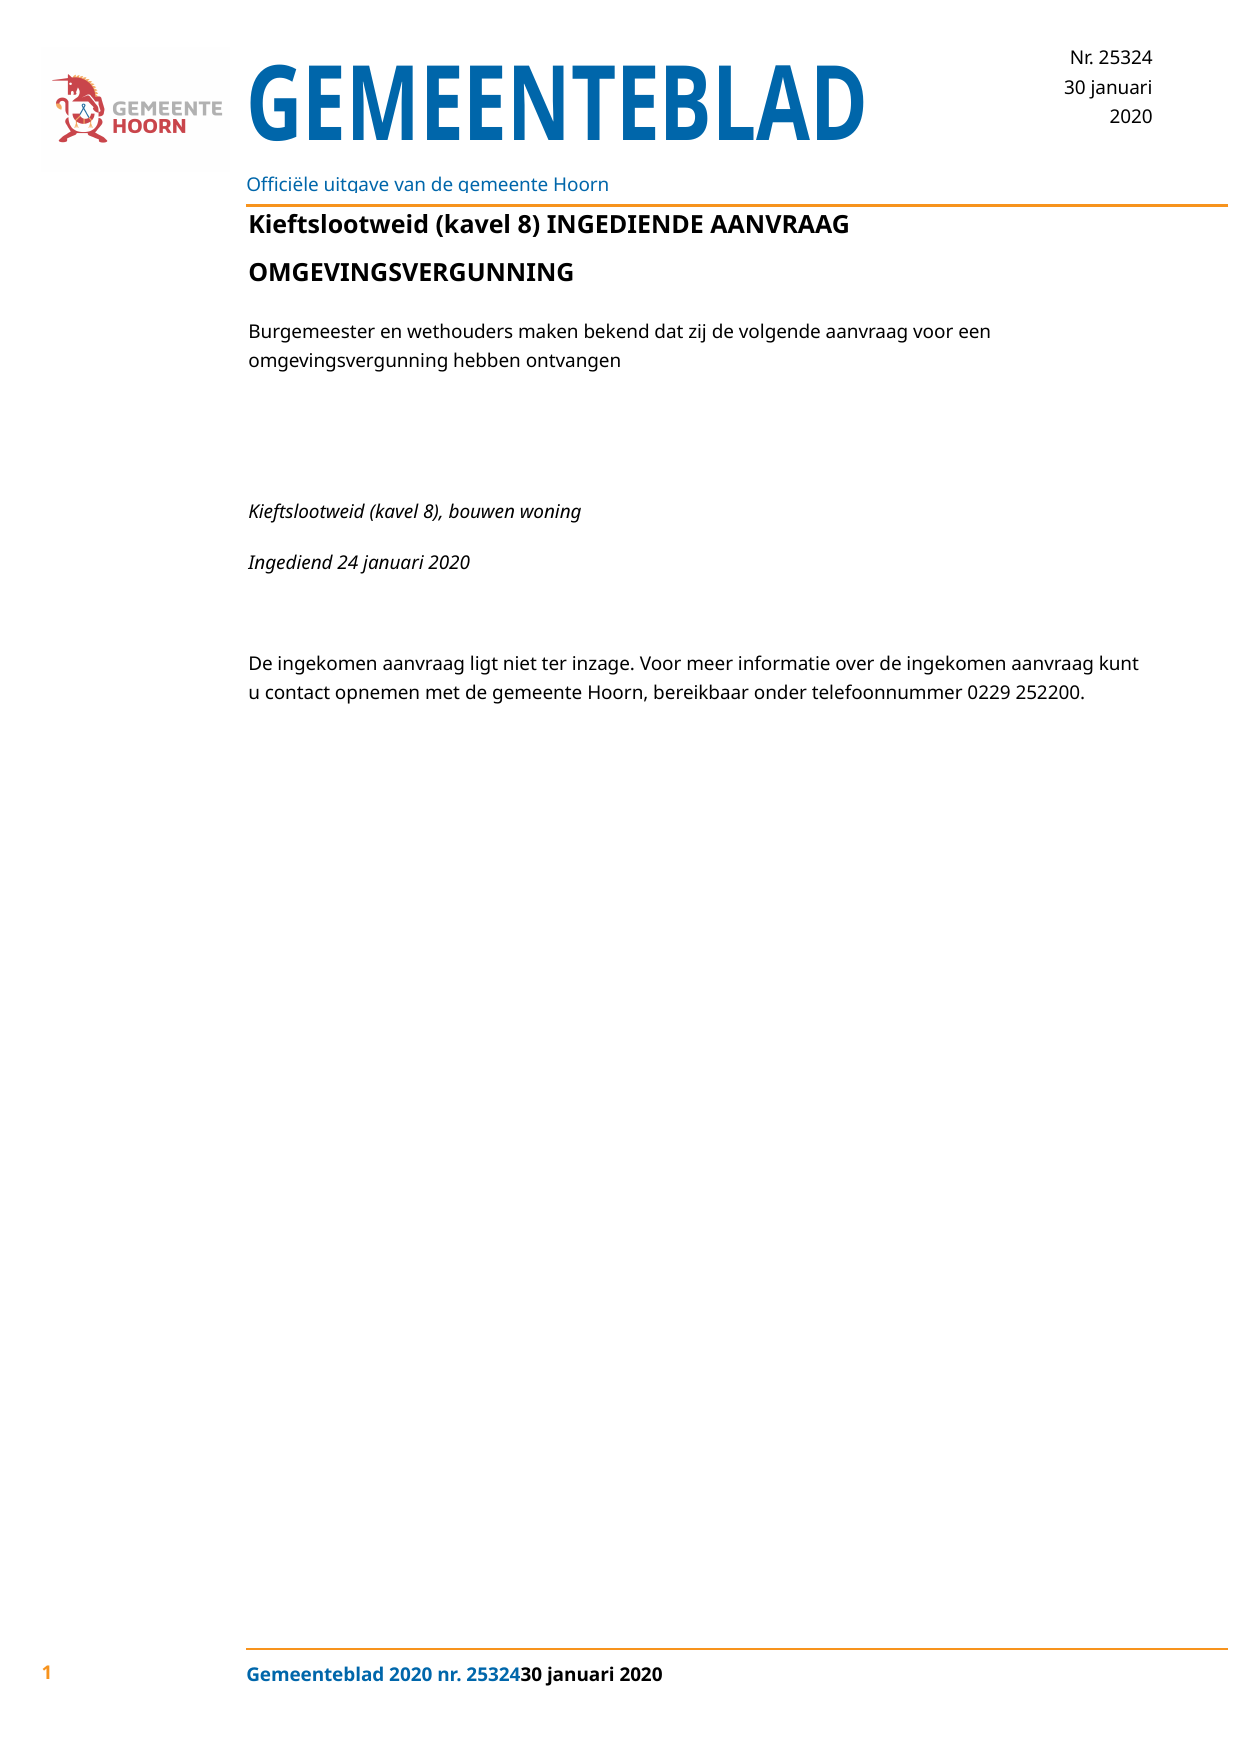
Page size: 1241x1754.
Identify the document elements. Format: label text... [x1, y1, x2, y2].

text Ingediend 24 januari 2020 [248, 549, 1152, 575]
text Kieftslootweid (kavel 8) INGEDIENDE AANVRAAG OMGEVINGSVERGUNNING [248, 207, 1152, 288]
picture [41, 47, 231, 172]
text De ingekomen aanvraag ligt niet ter inzage. Voor meer informatie over de ingekomen aanvraag kunt u contact opnemen met de gemeente Hoorn, bereikbaar onder telefoonnummer 0229 252200. [248, 650, 1152, 705]
text Burgemeester en wethouders maken bekend dat zij de volgende aanvraag voor een omgevingsvergunning hebben ontvangen [248, 318, 1152, 373]
text Kieftslootweid (kavel 8), bouwen woning [248, 499, 1152, 524]
